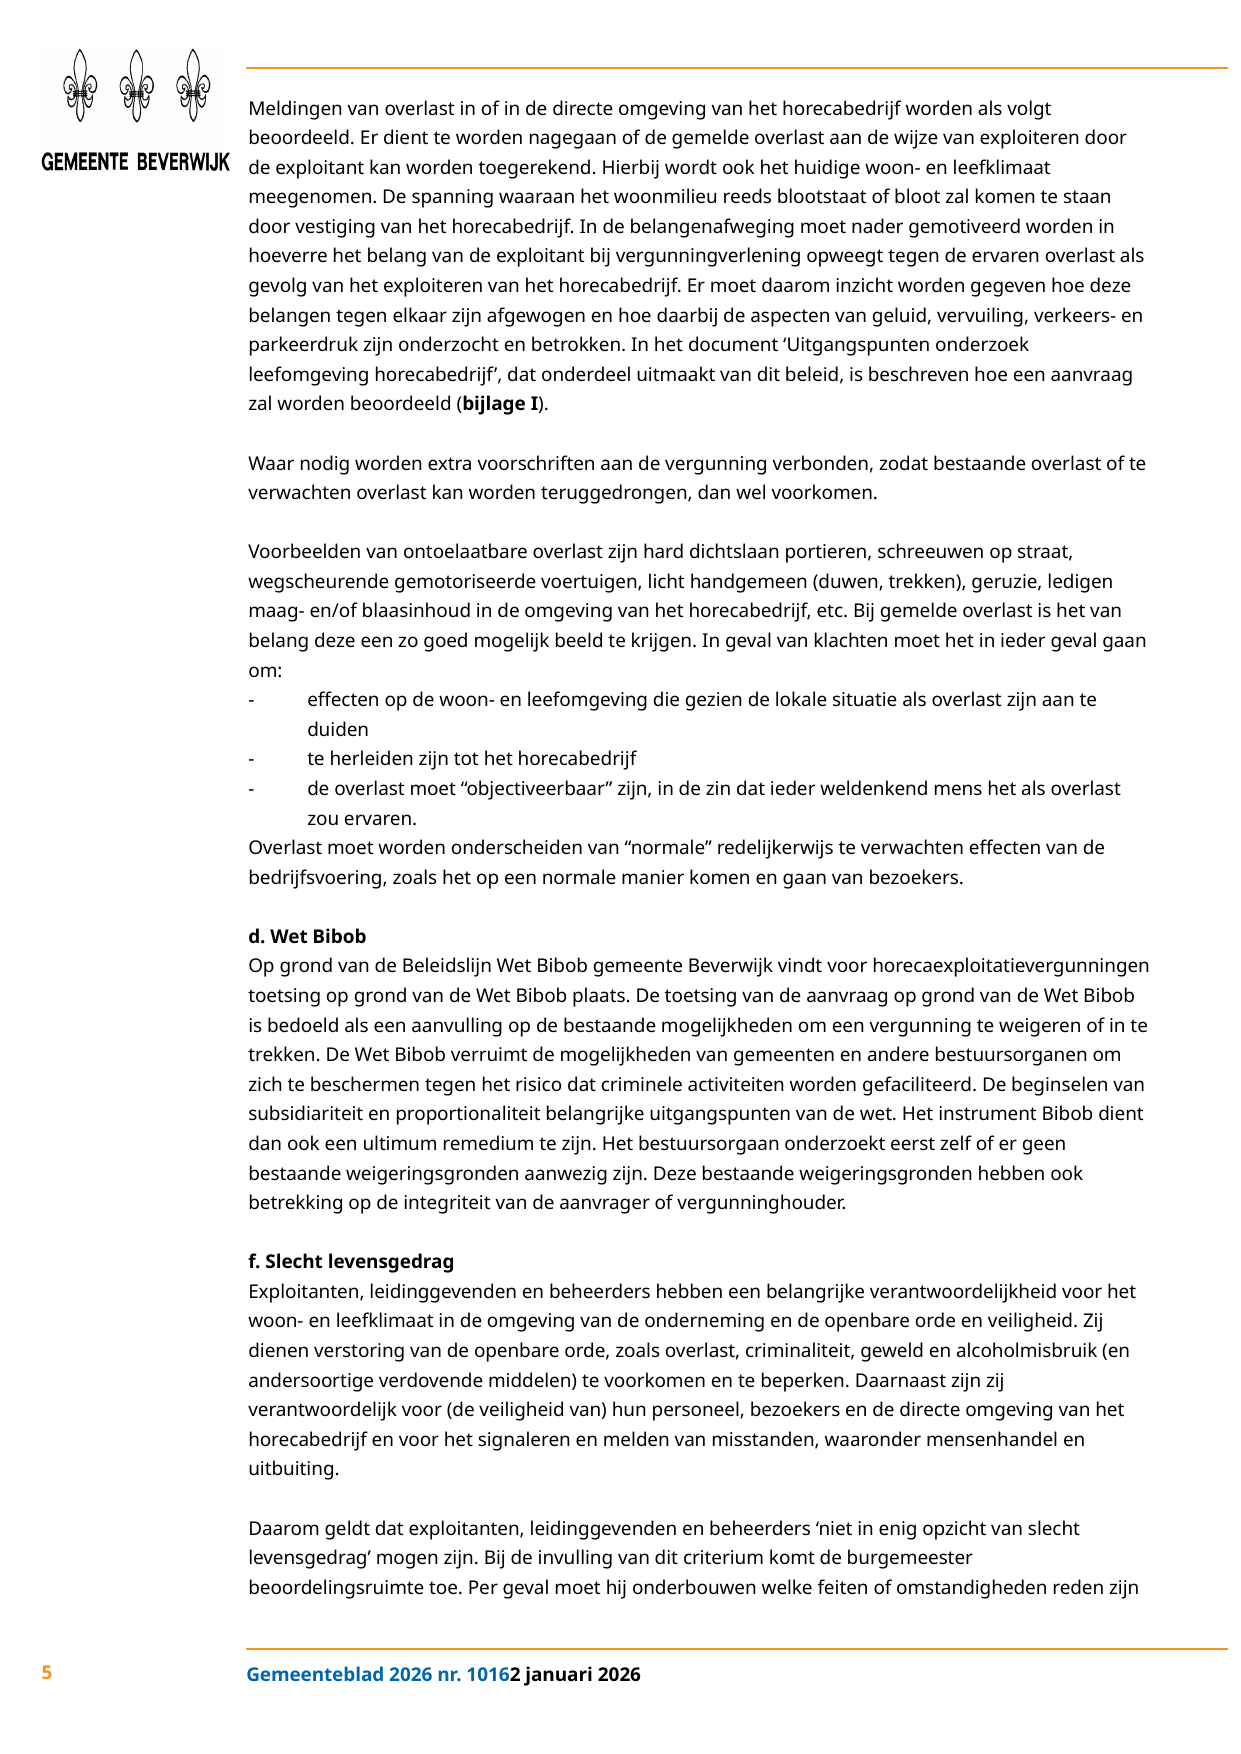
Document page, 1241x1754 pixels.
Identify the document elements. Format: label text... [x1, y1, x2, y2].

text f. Slecht levensgedrag [248, 1248, 1152, 1274]
text Daarom geldt dat exploitanten, leidinggevenden en beheerders ‘niet in enig opzicht van slecht levensgedrag’ mogen zijn. Bij de invulling van dit criterium komt de burgemeester beoordelingsruimte toe. Per geval moet hij onderbouwen welke feiten of omstandigheden reden zijn [248, 1515, 1152, 1600]
list te herleiden zijn tot het horecabedrijf [248, 746, 1152, 771]
text d. Wet Bibob [248, 923, 1152, 949]
text Voorbeelden van ontoelaatbare overlast zijn hard dichtslaan portieren, schreeuwen op straat, wegscheurende gemotoriseerde voertuigen, licht handgemeen (duwen, trekken), geruzie, ledigen maag- en/of blaasinhoud in de omgeving van het horecabedrijf, etc. Bij gemelde overlast is het van belang deze een zo goed mogelijk beeld te krijgen. In geval van klachten moet het in ieder geval gaan om: [248, 538, 1152, 683]
list effecten op de woon- en leefomgeving die gezien de lokale situatie als overlast zijn aan te duiden [248, 686, 1152, 742]
text Exploitanten, leidinggevenden en beheerders hebben een belangrijke verantwoordelijkheid voor het woon- en leefklimaat in de omgeving van de onderneming en de openbare orde en veiligheid. Zij dienen verstoring van de openbare orde, zoals overlast, criminaliteit, geweld en alcoholmisbruik (en andersoortige verdovende middelen) te voorkomen en te beperken. Daarnaast zijn zij verantwoordelijk voor (de veiligheid van) hun personeel, bezoekers en de directe omgeving van het horecabedrijf en voor het signaleren en melden van misstanden, waaronder mensenhandel en uitbuiting. [248, 1278, 1152, 1481]
list de overlast moet “objectiveerbaar” zijn, in de zin dat ieder weldenkend mens het als overlast zou ervaren. [248, 775, 1152, 831]
text Waar nodig worden extra voorschriften aan de vergunning verbonden, zodat bestaande overlast of te verwachten overlast kan worden teruggedrongen, dan wel voorkomen. [248, 450, 1152, 505]
text Meldingen van overlast in of in de directe omgeving van het horecabedrijf worden als volgt beoordeeld. Er dient te worden nagegaan of de gemelde overlast aan de wijze van exploiteren door de exploitant kan worden toegerekend. Hierbij wordt ook het huidige woon- en leefklimaat meegenomen. De spanning waaraan het woonmilieu reeds blootstaat of bloot zal komen te staan door vestiging van het horecabedrijf. In de belangenafweging moet nader gemotiveerd worden in hoeverre het belang van de exploitant bij vergunningverlening opweegt tegen de ervaren overlast als gevolg van het exploiteren van het horecabedrijf. Er moet daarom inzicht worden gegeven hoe deze belangen tegen elkaar zijn afgewogen en hoe daarbij de aspecten van geluid, vervuiling, verkeers- en parkeerdruk zijn onderzocht en betrokken. In het document ‘Uitgangspunten onderzoek leefomgeving horecabedrijf’, dat onderdeel uitmaakt van dit beleid, is beschreven hoe een aanvraag zal worden beoordeeld (bijlage I). [248, 95, 1152, 416]
picture [41, 47, 231, 172]
text Overlast moet worden onderscheiden van “normale” redelijkerwijs te verwachten effecten van de bedrijfsvoering, zoals het op een normale manier komen en gaan van bezoekers. [248, 834, 1152, 890]
text Op grond van de Beleidslijn Wet Bibob gemeente Beverwijk vindt voor horecaexploitatievergunningen toetsing op grond van de Wet Bibob plaats. De toetsing van de aanvraag op grond van de Wet Bibob is bedoeld als een aanvulling op de bestaande mogelijkheden om een vergunning te weigeren of in te trekken. De Wet Bibob verruimt de mogelijkheden van gemeenten en andere bestuursorganen om zich te beschermen tegen het risico dat criminele activiteiten worden gefaciliteerd. De beginselen van subsidiariteit en proportionaliteit belangrijke uitgangspunten van de wet. Het instrument Bibob dient dan ook een ultimum remedium te zijn. Het bestuursorgaan onderzoekt eerst zelf of er geen bestaande weigeringsgronden aanwezig zijn. Deze bestaande weigeringsgronden hebben ook betrekking op de integriteit van de aanvrager of vergunninghouder. [248, 953, 1152, 1215]
